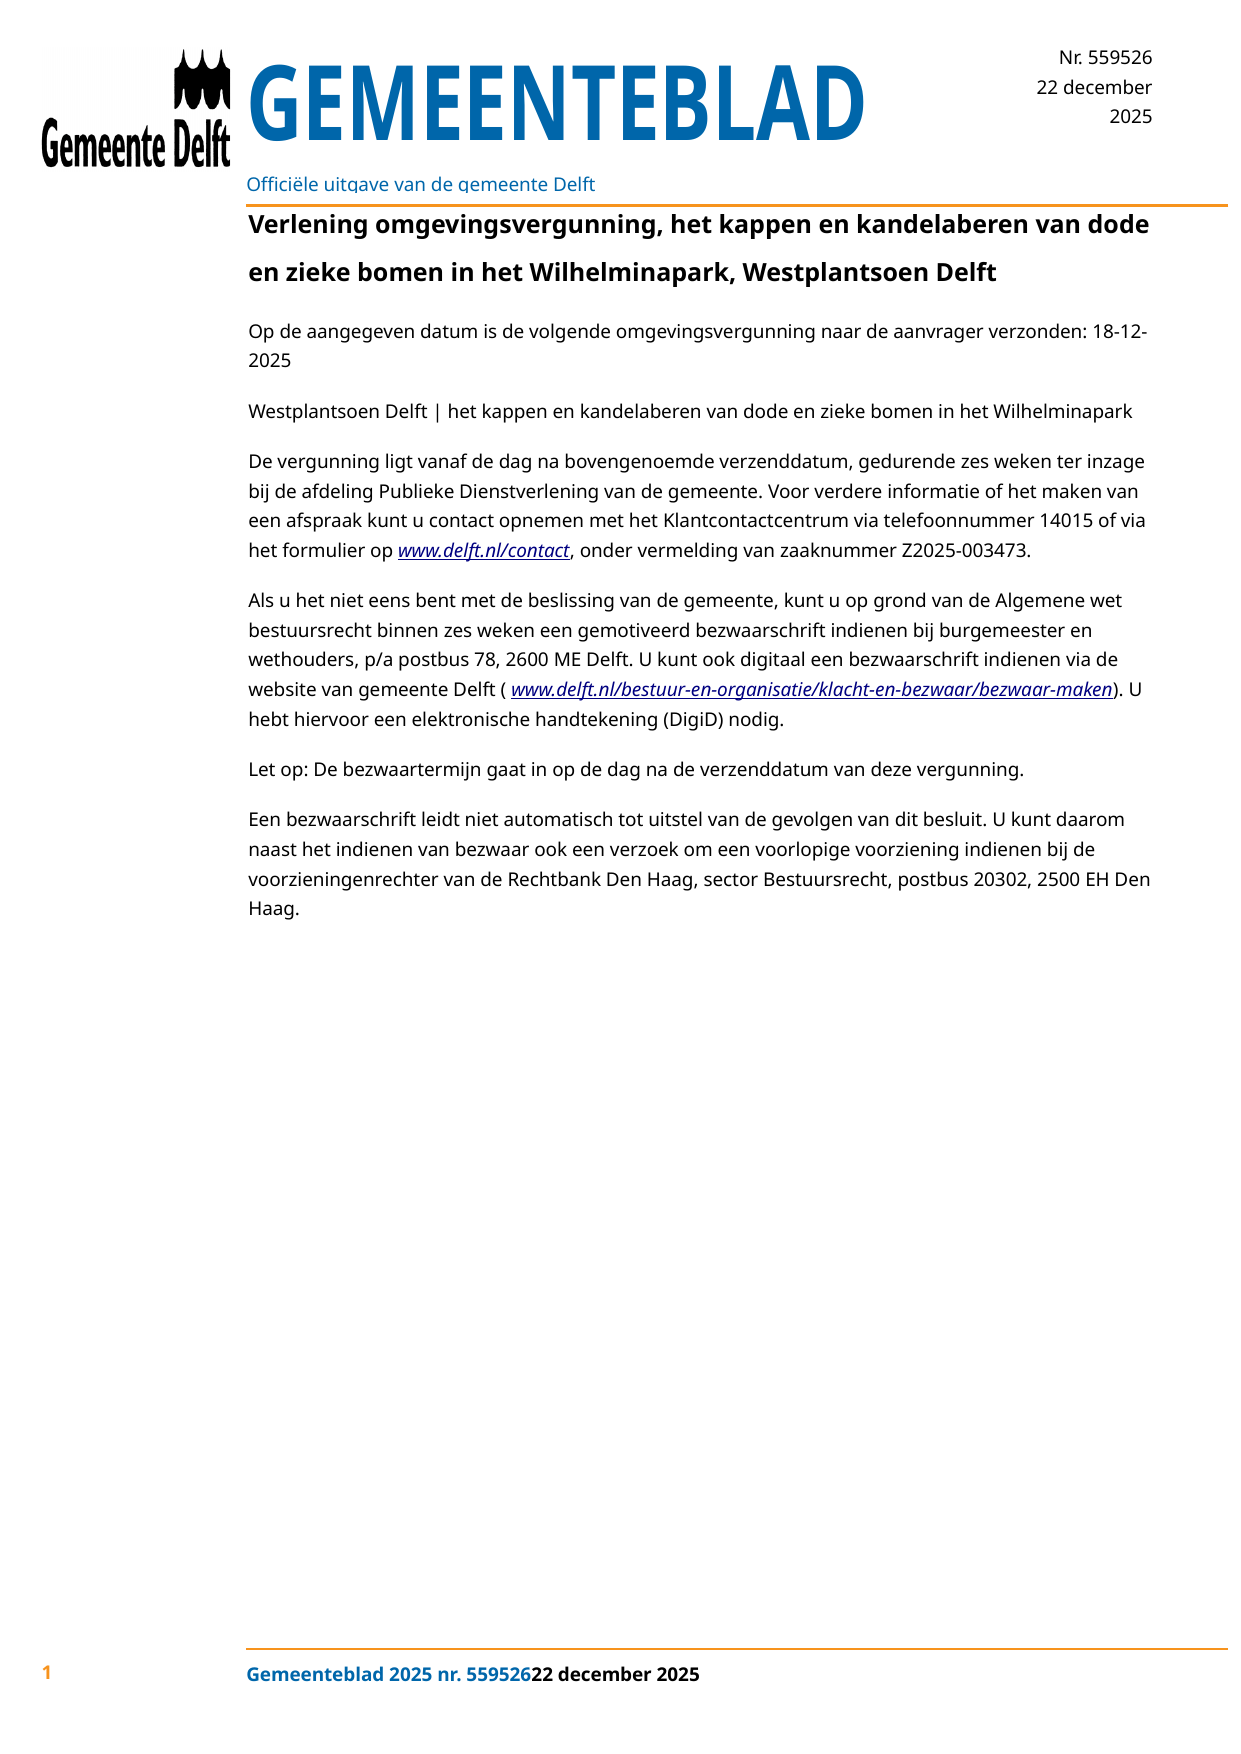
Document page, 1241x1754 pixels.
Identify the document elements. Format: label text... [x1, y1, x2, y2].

text Op de aangegeven datum is de volgende omgevingsvergunning naar de aanvrager verzonden: 18-12-2025 [248, 318, 1152, 373]
picture [41, 47, 231, 172]
text Een bezwaarschrift leidt niet automatisch tot uitstel van de gevolgen van dit besluit. U kunt daarom naast het indienen van bezwaar ook een verzoek om een voorlopige voorziening indienen bij de voorzieningenrechter van de Rechtbank Den Haag, sector Bestuursrecht, postbus 20302, 2500 EH Den Haag. [248, 807, 1152, 921]
text Als u het niet eens bent met de beslissing van de gemeente, kunt u op grond van de Algemene wet bestuursrecht binnen zes weken een gemotiveerd bezwaarschrift indienen bij burgemeester en wethouders, p/a postbus 78, 2600 ME Delft. U kunt ook digitaal een bezwaarschrift indienen via de website van gemeente Delft ( www.delft.nl/bestuur-en-organisatie/klacht-en-bezwaar/bezwaar-maken). U hebt hiervoor een elektronische handtekening (DigiD) nodig. [248, 587, 1152, 732]
text De vergunning ligt vanaf de dag na bovengenoemde verzenddatum, gedurende zes weken ter inzage bij de afdeling Publieke Dienstverlening van de gemeente. Voor verdere informatie of het maken van een afspraak kunt u contact opnemen met het Klantcontactcentrum via telefoonnummer 14015 of via het formulier op www.delft.nl/contact, onder vermelding van zaaknummer Z2025-003473. [248, 448, 1152, 563]
text Westplantsoen Delft | het kappen en kandelaberen van dode en zieke bomen in het Wilhelminapark [248, 398, 1152, 424]
text Let op: De bezwaartermijn gaat in op de dag na de verzenddatum van deze vergunning. [248, 756, 1152, 782]
text Verlening omgevingsvergunning, het kappen en kandelaberen van dode en zieke bomen in het Wilhelminapark, Westplantsoen Delft [248, 207, 1152, 288]
